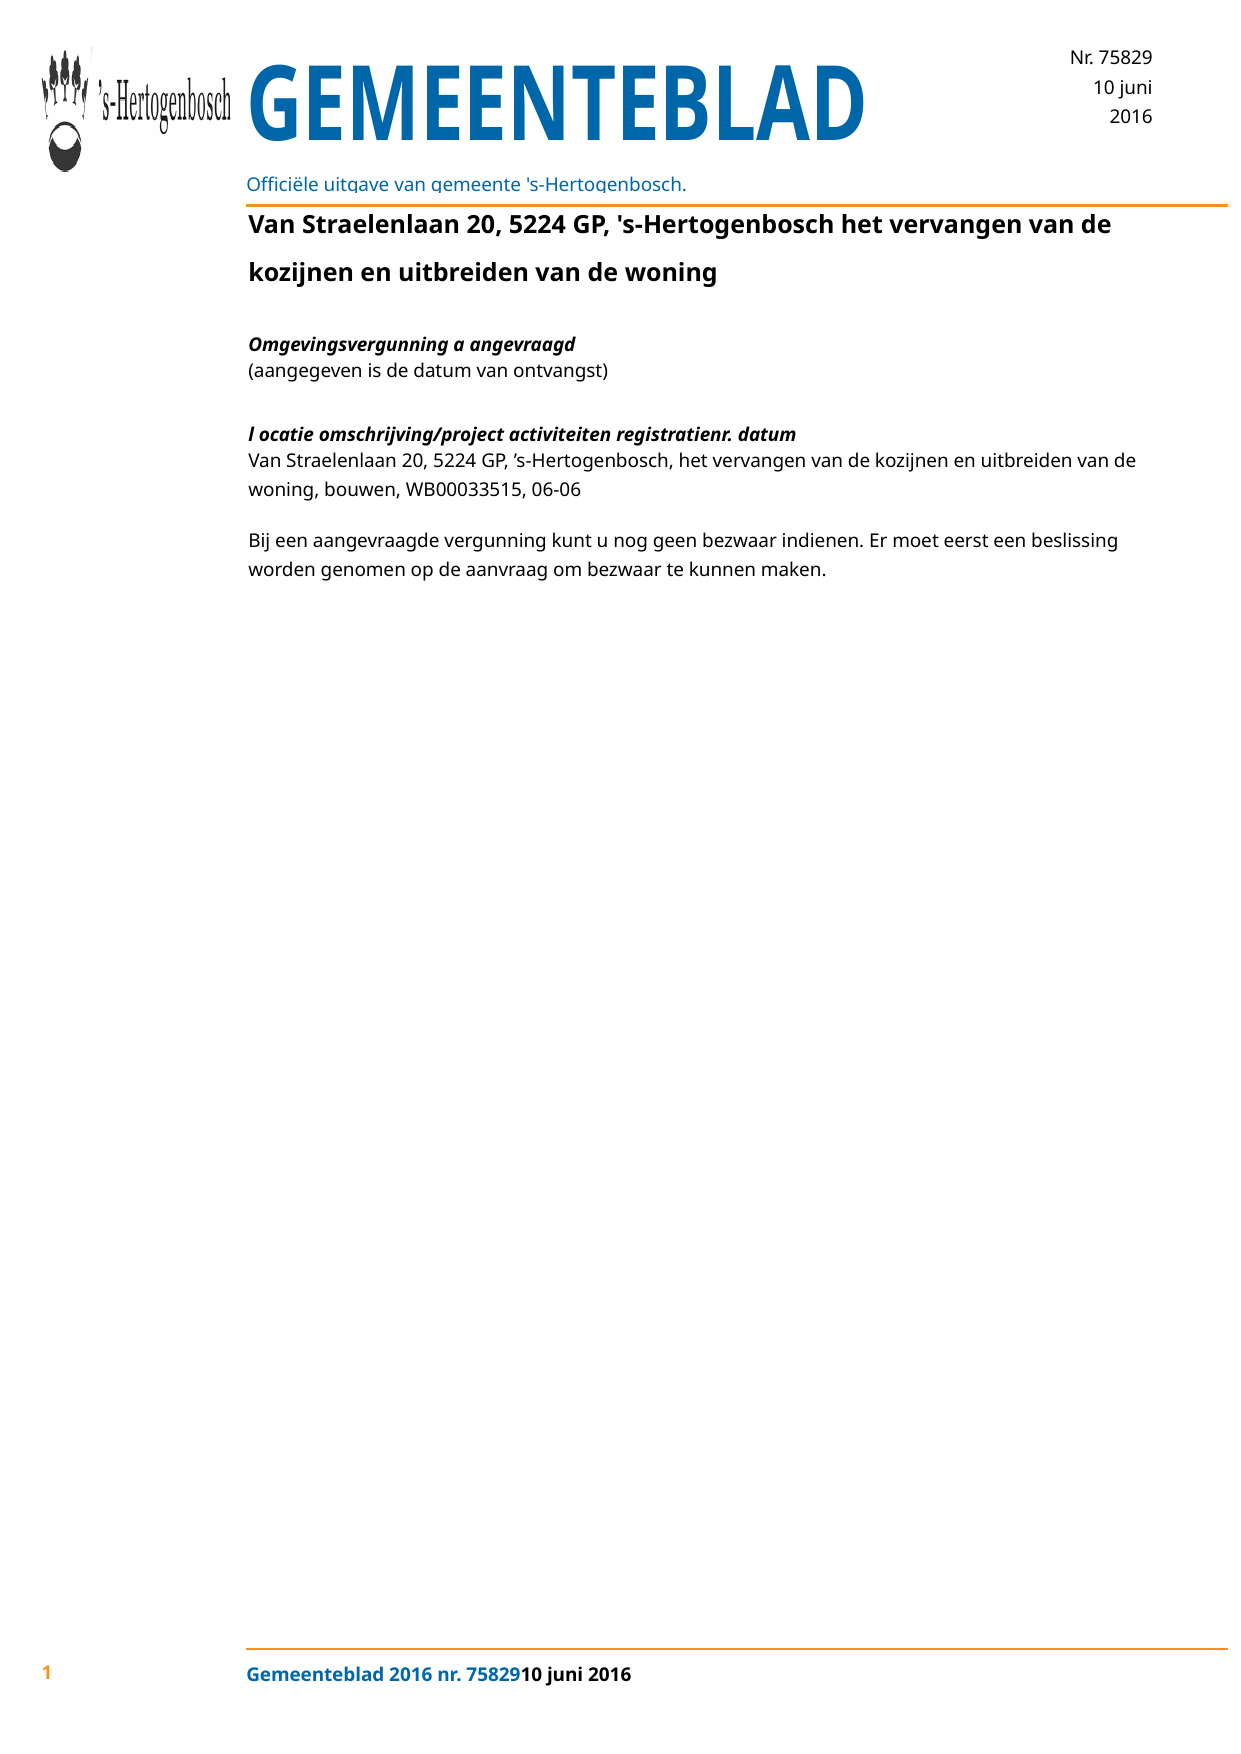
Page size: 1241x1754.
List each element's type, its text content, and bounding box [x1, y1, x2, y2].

picture [41, 47, 231, 172]
text (aangegeven is de datum van ontvangst) [248, 357, 1152, 383]
text Omgevingsvergunning a angevraagd [248, 331, 1152, 357]
text Van Straelenlaan 20, 5224 GP, ’s-Hertogenbosch, het vervangen van de kozijnen en uitbreiden van de woning, bouwen, WB00033515, 06-06 [248, 447, 1152, 502]
text Van Straelenlaan 20, 5224 GP, 's-Hertogenbosch het vervangen van de kozijnen en uitbreiden van de woning [248, 207, 1152, 288]
text Bij een aangevraagde vergunning kunt u nog geen bezwaar indienen. Er moet eerst een beslissing worden genomen op de aanvraag om bezwaar te kunnen maken. [248, 527, 1152, 582]
text l ocatie omschrijving/project activiteiten registratienr. datum [248, 421, 1152, 447]
